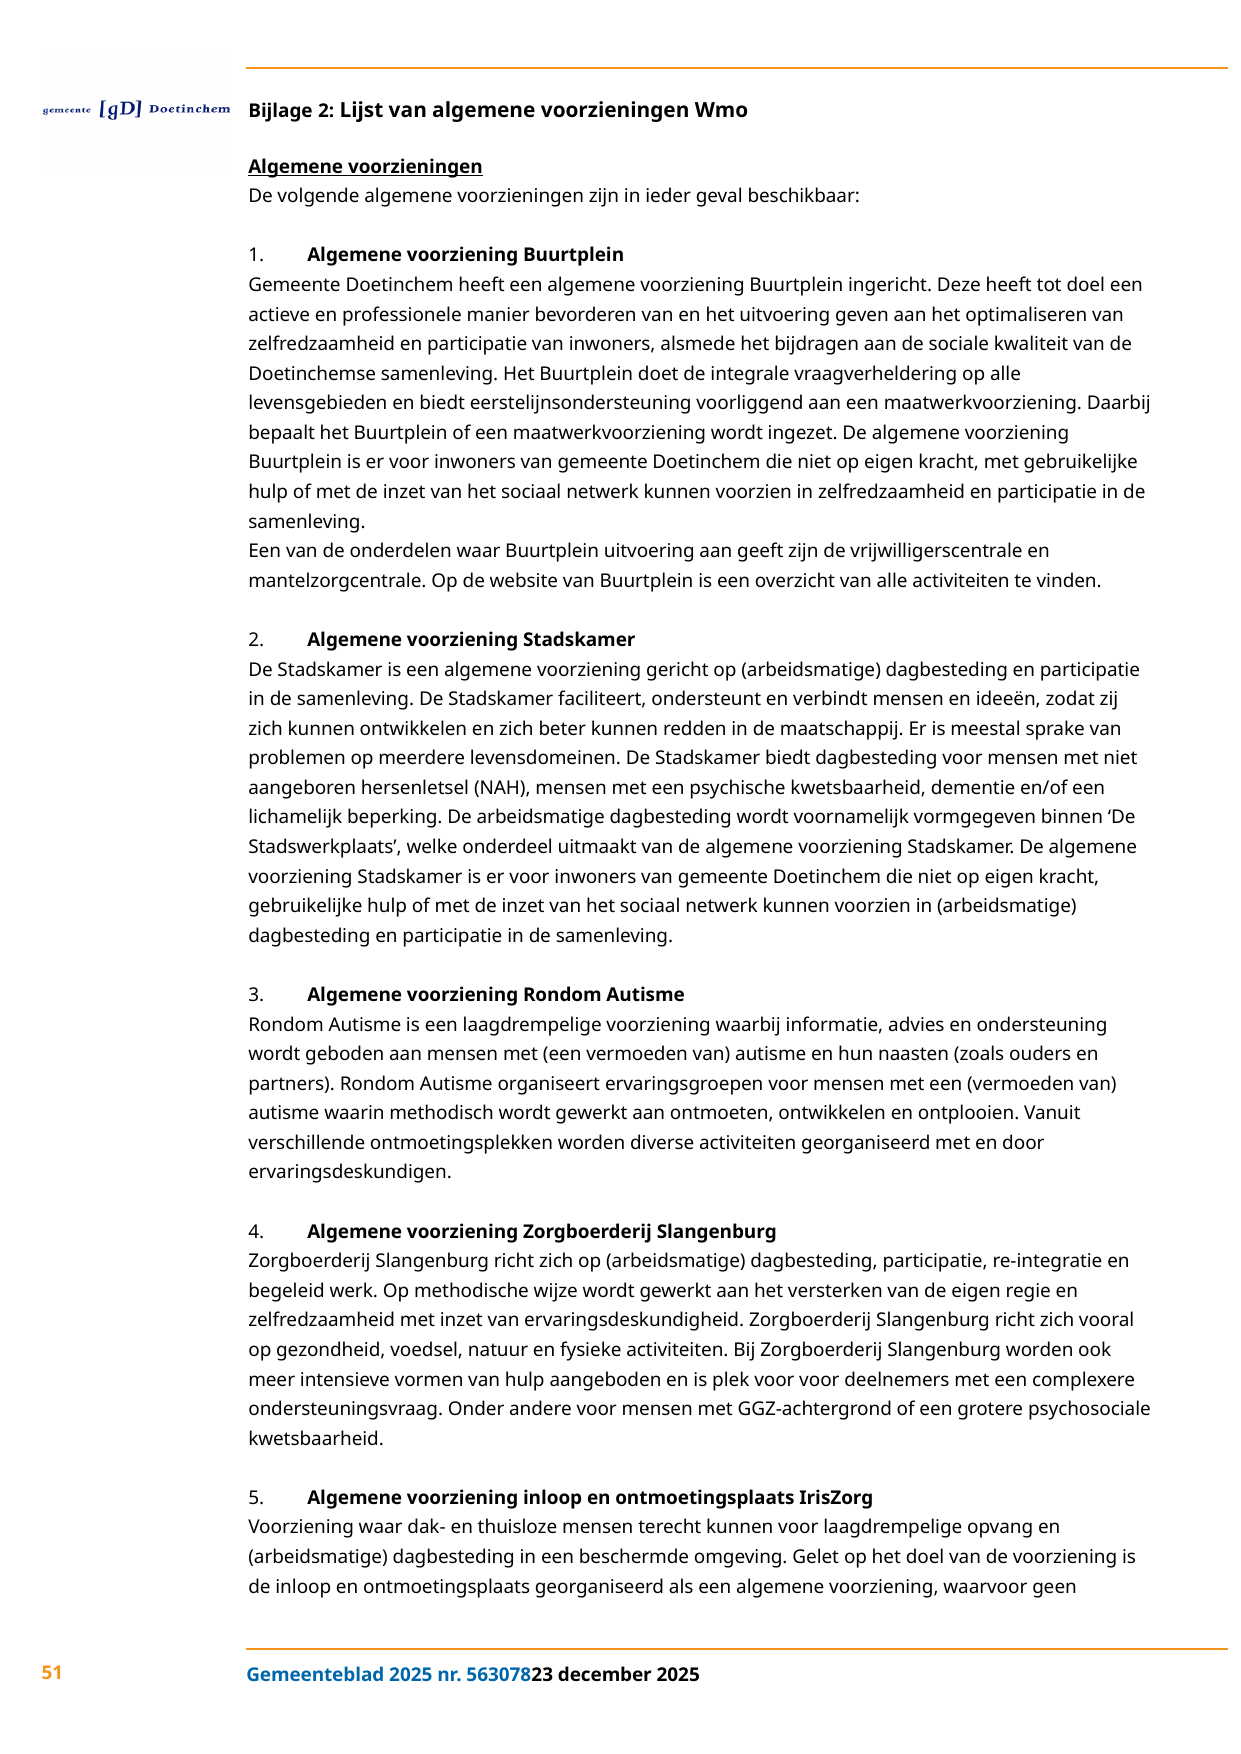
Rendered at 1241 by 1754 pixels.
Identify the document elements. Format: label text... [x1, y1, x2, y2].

text Rondom Autisme is een laagdrempelige voorziening waarbij informatie, advies en ondersteuning wordt geboden aan mensen met (een vermoeden van) autisme en hun naasten (zoals ouders en partners). Rondom Autisme organiseert ervaringsgroepen voor mensen met een (vermoeden van) autisme waarin methodisch wordt gewerkt aan ontmoeten, ontwikkelen en ontplooien. Vanuit verschillende ontmoetingsplekken worden diverse activiteiten georganiseerd met en door ervaringsdeskundigen. [248, 1011, 1152, 1184]
text Een van de onderdelen waar Buurtplein uitvoering aan geeft zijn de vrijwilligerscentrale en mantelzorgcentrale. Op de website van Buurtplein is een overzicht van alle activiteiten te vinden. [248, 537, 1152, 593]
text Algemene voorzieningen [248, 153, 1152, 179]
list Algemene voorziening Stadskamer [248, 626, 1152, 652]
picture [41, 47, 231, 172]
text Voorziening waar dak- en thuisloze mensen terecht kunnen voor laagdrempelige opvang en (arbeidsmatige) dagbesteding in een beschermde omgeving. Gelet op het doel van de voorziening is de inloop en ontmoetingsplaats georganiseerd als een algemene voorziening, waarvoor geen [248, 1514, 1152, 1599]
text Zorgboerderij Slangenburg richt zich op (arbeidsmatige) dagbesteding, participatie, re-integratie en begeleid werk. Op methodische wijze wordt gewerkt aan het versterken van de eigen regie en zelfredzaamheid met inzet van ervaringsdeskundigheid. Zorgboerderij Slangenburg richt zich vooral op gezondheid, voedsel, natuur en fysieke activiteiten. Bij Zorgboerderij Slangenburg worden ook meer intensieve vormen van hulp aangeboden en is plek voor voor deelnemers met een complexere ondersteuningsvraag. Onder andere voor mensen met GGZ-achtergrond of een grotere psychosociale kwetsbaarheid. [248, 1247, 1152, 1451]
list Algemene voorziening Buurtplein [248, 242, 1152, 267]
text De Stadskamer is een algemene voorziening gericht op (arbeidsmatige) dagbesteding en participatie in de samenleving. De Stadskamer faciliteert, ondersteunt en verbindt mensen en ideeën, zodat zij zich kunnen ontwikkelen en zich beter kunnen redden in de maatschappij. Er is meestal sprake van problemen op meerdere levensdomeinen. De Stadskamer biedt dagbesteding voor mensen met niet aangeboren hersenletsel (NAH), mensen met een psychische kwetsbaarheid, dementie en/of een lichamelijk beperking. De arbeidsmatige dagbesteding wordt voornamelijk vormgegeven binnen ‘De Stadswerkplaats’, welke onderdeel uitmaakt van de algemene voorziening Stadskamer. De algemene voorziening Stadskamer is er voor inwoners van gemeente Doetinchem die niet op eigen kracht, gebruikelijke hulp of met de inzet van het sociaal netwerk kunnen voorzien in (arbeidsmatige) dagbesteding en participatie in de samenleving. [248, 656, 1152, 948]
text Gemeente Doetinchem heeft een algemene voorziening Buurtplein ingericht. Deze heeft tot doel een actieve en professionele manier bevorderen van en het uitvoering geven aan het optimaliseren van zelfredzaamheid en participatie van inwoners, alsmede het bijdragen aan de sociale kwaliteit van de Doetinchemse samenleving. Het Buurtplein doet de integrale vraagverheldering op alle levensgebieden en biedt eerstelijnsondersteuning voorliggend aan een maatwerkvoorziening. Daarbij bepaalt het Buurtplein of een maatwerkvoorziening wordt ingezet. De algemene voorziening Buurtplein is er voor inwoners van gemeente Doetinchem die niet op eigen kracht, met gebruikelijke hulp of met de inzet van het sociaal netwerk kunnen voorzien in zelfredzaamheid en participatie in de samenleving. [248, 271, 1152, 534]
list Algemene voorziening Zorgboerderij Slangenburg [248, 1218, 1152, 1244]
text De volgende algemene voorzieningen zijn in ieder geval beschikbaar: [248, 182, 1152, 208]
text Bijlage 2: Lijst van algemene voorzieningen Wmo [248, 95, 1152, 123]
list Algemene voorziening Rondom Autisme [248, 981, 1152, 1007]
list Algemene voorziening inloop en ontmoetingsplaats IrisZorg [248, 1484, 1152, 1510]
